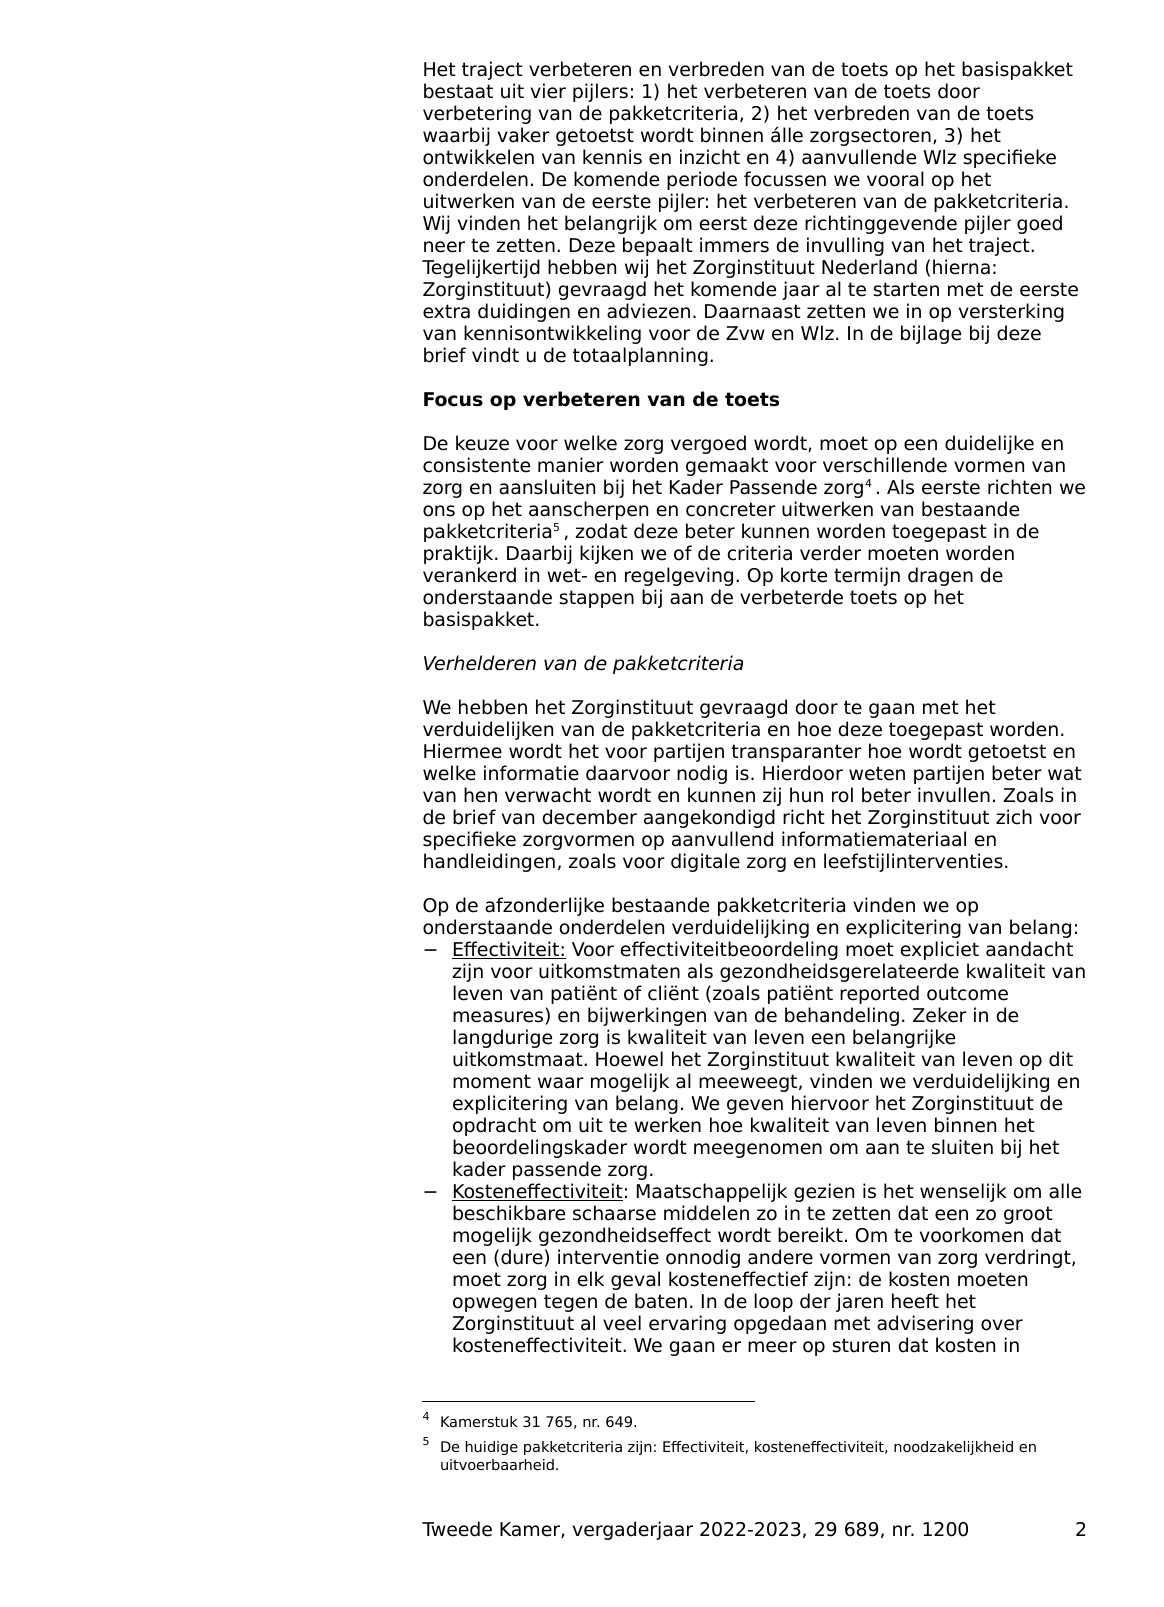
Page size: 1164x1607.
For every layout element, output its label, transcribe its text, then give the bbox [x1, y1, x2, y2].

text De huidige pakketcriteria zijn: Effectiviteit, kosteneffectiviteit, noodzakelijkheid en uitvoerbaarheid. [422, 1435, 1087, 1474]
text − Kosteneffectiviteit: Maatschappelijk gezien is het wenselijk om alle beschikbare schaarse middelen zo in te zetten dat een zo groot mogelijk gezondheidseffect wordt bereikt. Om te voorkomen dat een (dure) interventie onnodig andere vormen van zorg verdringt, moet zorg in elk geval kosteneffectief zijn: de kosten moeten opwegen tegen de baten. In de loop der jaren heeft het Zorginstituut al veel ervaring opgedaan met advisering over kosteneffectiviteit. We gaan er meer op sturen dat kosten in [422, 1181, 1087, 1357]
text Kamerstuk 31 765, nr. 649. [422, 1410, 1087, 1432]
subtitle Focus op verbeteren van de toets [422, 389, 1087, 411]
text Op de afzonderlijke bestaande pakketcriteria vinden we op onderstaande onderdelen verduidelijking en explicitering van belang: [422, 895, 1087, 939]
text We hebben het Zorginstituut gevraagd door te gaan met het verduidelijken van de pakketcriteria en hoe deze toegepast worden. Hiermee wordt het voor partijen transparanter hoe wordt getoetst en welke informatie daarvoor nodig is. Hierdoor weten partijen beter wat van hen verwacht wordt en kunnen zij hun rol beter invullen. Zoals in de brief van december aangekondigd richt het Zorginstituut zich voor specifieke zorgvormen op aanvullend informatiemateriaal en handleidingen, zoals voor digitale zorg en leefstijlinterventies. [422, 697, 1087, 873]
text De keuze voor welke zorg vergoed wordt, moet op een duidelijke en consistente manier worden gemaakt voor verschillende vormen van zorg en aansluiten bij het Kader Passende zorg. Als eerste richten we ons op het aanscherpen en concreter uitwerken van bestaande pakketcriteria, zodat deze beter kunnen worden toegepast in de praktijk. Daarbij kijken we of de criteria verder moeten worden verankerd in wet- en regelgeving. Op korte termijn dragen de onderstaande stappen bij aan de verbeterde toets op het basispakket. [422, 433, 1087, 631]
text Het traject verbeteren en verbreden van de toets op het basispakket bestaat uit vier pijlers: 1) het verbeteren van de toets door verbetering van de pakketcriteria, 2) het verbreden van de toets waarbij vaker getoetst wordt binnen álle zorgsectoren, 3) het ontwikkelen van kennis en inzicht en 4) aanvullende Wlz specifieke onderdelen. De komende periode focussen we vooral op het uitwerken van de eerste pijler: het verbeteren van de pakketcriteria. Wij vinden het belangrijk om eerst deze richtinggevende pijler goed neer te zetten. Deze bepaalt immers de invulling van het traject. Tegelijkertijd hebben wij het Zorginstituut Nederland (hierna: Zorginstituut) gevraagd het komende jaar al te starten met de eerste extra duidingen en adviezen. Daarnaast zetten we in op versterking van kennisontwikkeling voor de Zvw en Wlz. In de bijlage bij deze brief vindt u de totaalplanning. [422, 59, 1087, 367]
subtitle Verhelderen van de pakketcriteria [422, 653, 1087, 675]
text − Effectiviteit: Voor effectiviteitbeoordeling moet expliciet aandacht zijn voor uitkomstmaten als gezondheidsgerelateerde kwaliteit van leven van patiënt of cliënt (zoals patiënt reported outcome measures) en bijwerkingen van de behandeling. Zeker in de langdurige zorg is kwaliteit van leven een belangrijke uitkomstmaat. Hoewel het Zorginstituut kwaliteit van leven op dit moment waar mogelijk al meeweegt, vinden we verduidelijking en explicitering van belang. We geven hiervoor het Zorginstituut de opdracht om uit te werken hoe kwaliteit van leven binnen het beoordelingskader wordt meegenomen om aan te sluiten bij het kader passende zorg. [422, 939, 1087, 1181]
